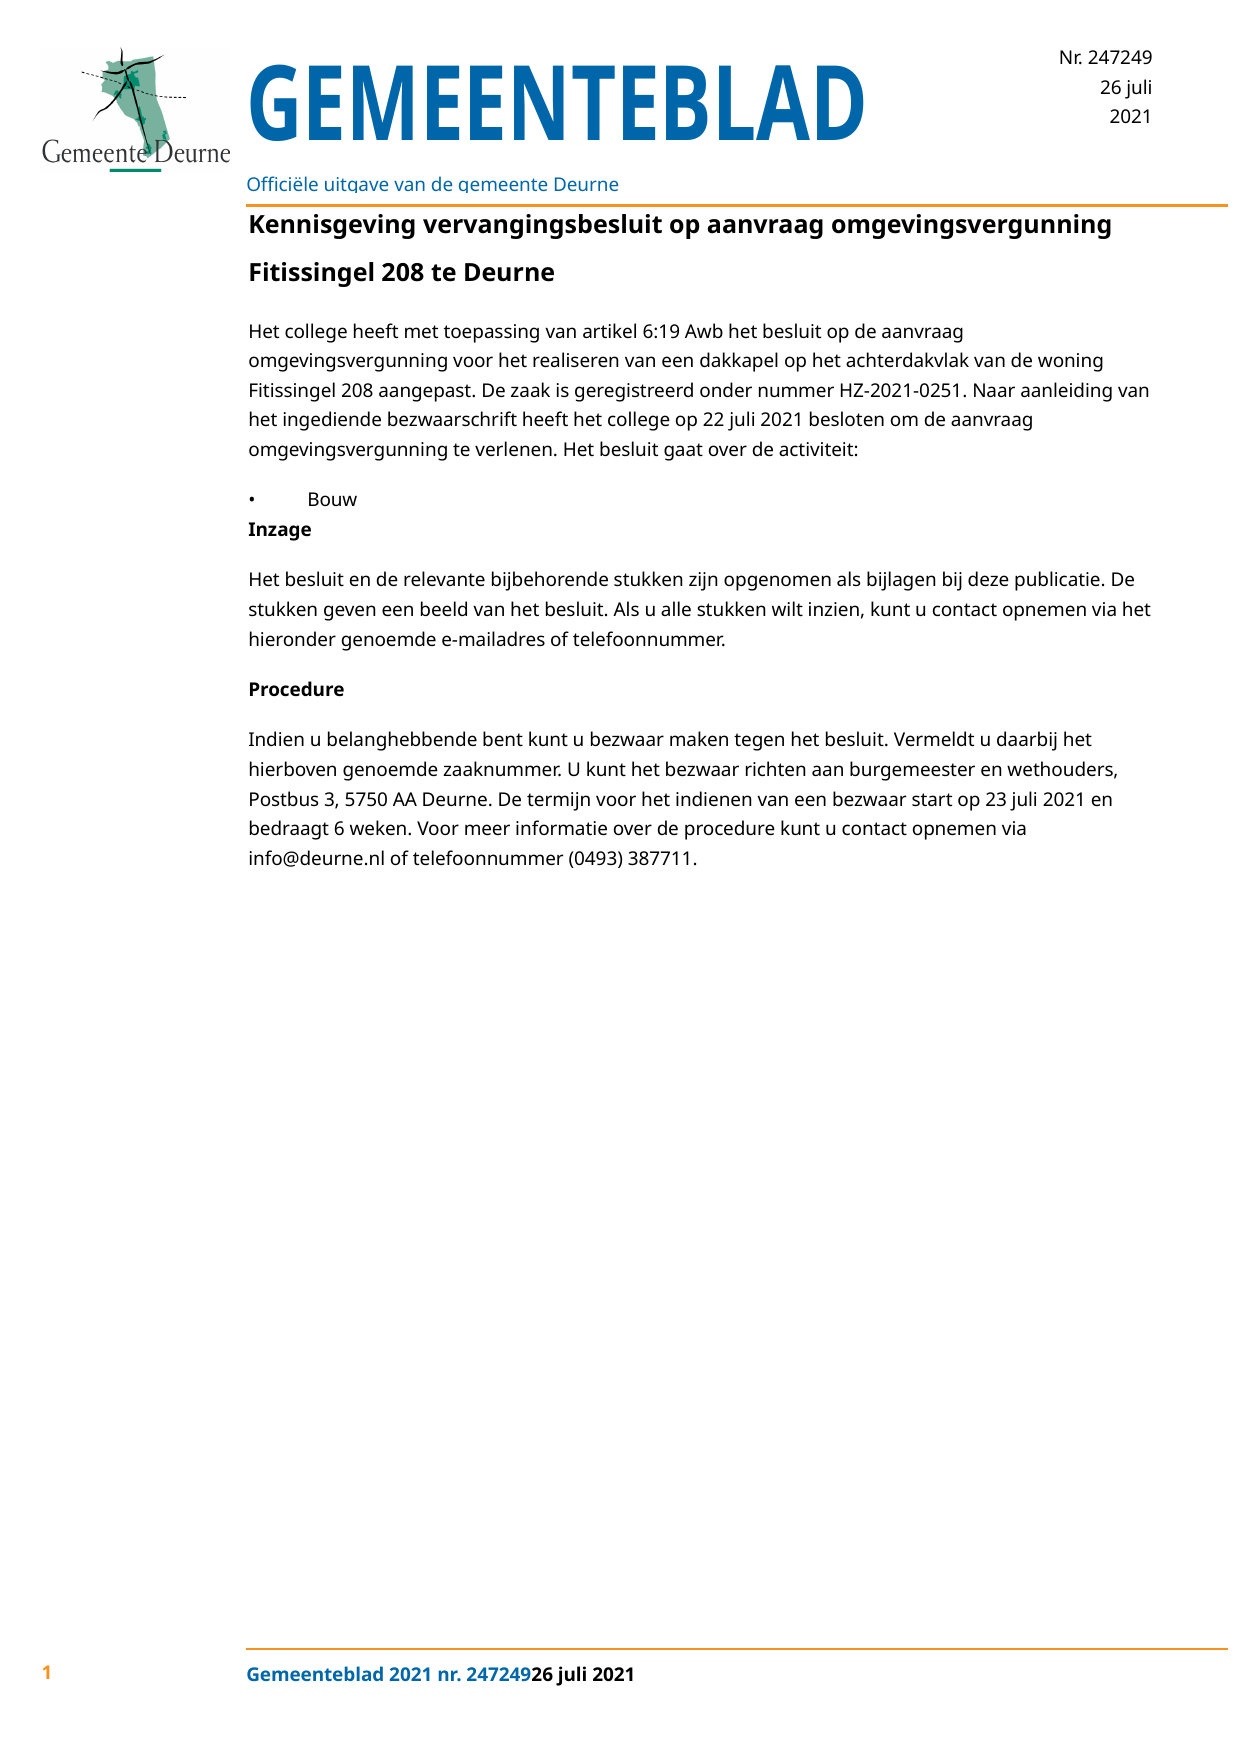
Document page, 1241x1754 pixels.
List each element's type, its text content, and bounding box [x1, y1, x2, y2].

text Procedure [248, 676, 1152, 702]
text Kennisgeving vervangingsbesluit op aanvraag omgevingsvergunning Fitissingel 208 te Deurne [248, 207, 1152, 288]
text Indien u belanghebbende bent kunt u bezwaar maken tegen het besluit. Vermeldt u daarbij het hierboven genoemde zaaknummer. U kunt het bezwaar richten aan burgemeester en wethouders, Postbus 3, 5750 AA Deurne. De termijn voor het indienen van een bezwaar start op 23 juli 2021 en bedraagt 6 weken. Voor meer informatie over de procedure kunt u contact opnemen via info@deurne.nl of telefoonnummer (0493) 387711. [248, 727, 1152, 871]
text Het besluit en de relevante bijbehorende stukken zijn opgenomen als bijlagen bij deze publicatie. De stukken geven een beeld van het besluit. Als u alle stukken wilt inzien, kunt u contact opnemen via het hieronder genoemde e-mailadres of telefoonnummer. [248, 567, 1152, 652]
text Inzage [248, 516, 1152, 542]
text Het college heeft met toepassing van artikel 6:19 Awb het besluit op de aanvraag omgevingsvergunning voor het realiseren van een dakkapel op het achterdakvlak van de woning Fitissingel 208 aangepast. De zaak is geregistreerd onder nummer HZ-2021-0251. Naar aanleiding van het ingediende bezwaarschrift heeft het college op 22 juli 2021 besloten om de aanvraag omgevingsvergunning te verlenen. Het besluit gaat over de activiteit: [248, 318, 1152, 462]
list Bouw [248, 487, 1152, 512]
picture [41, 47, 231, 172]
